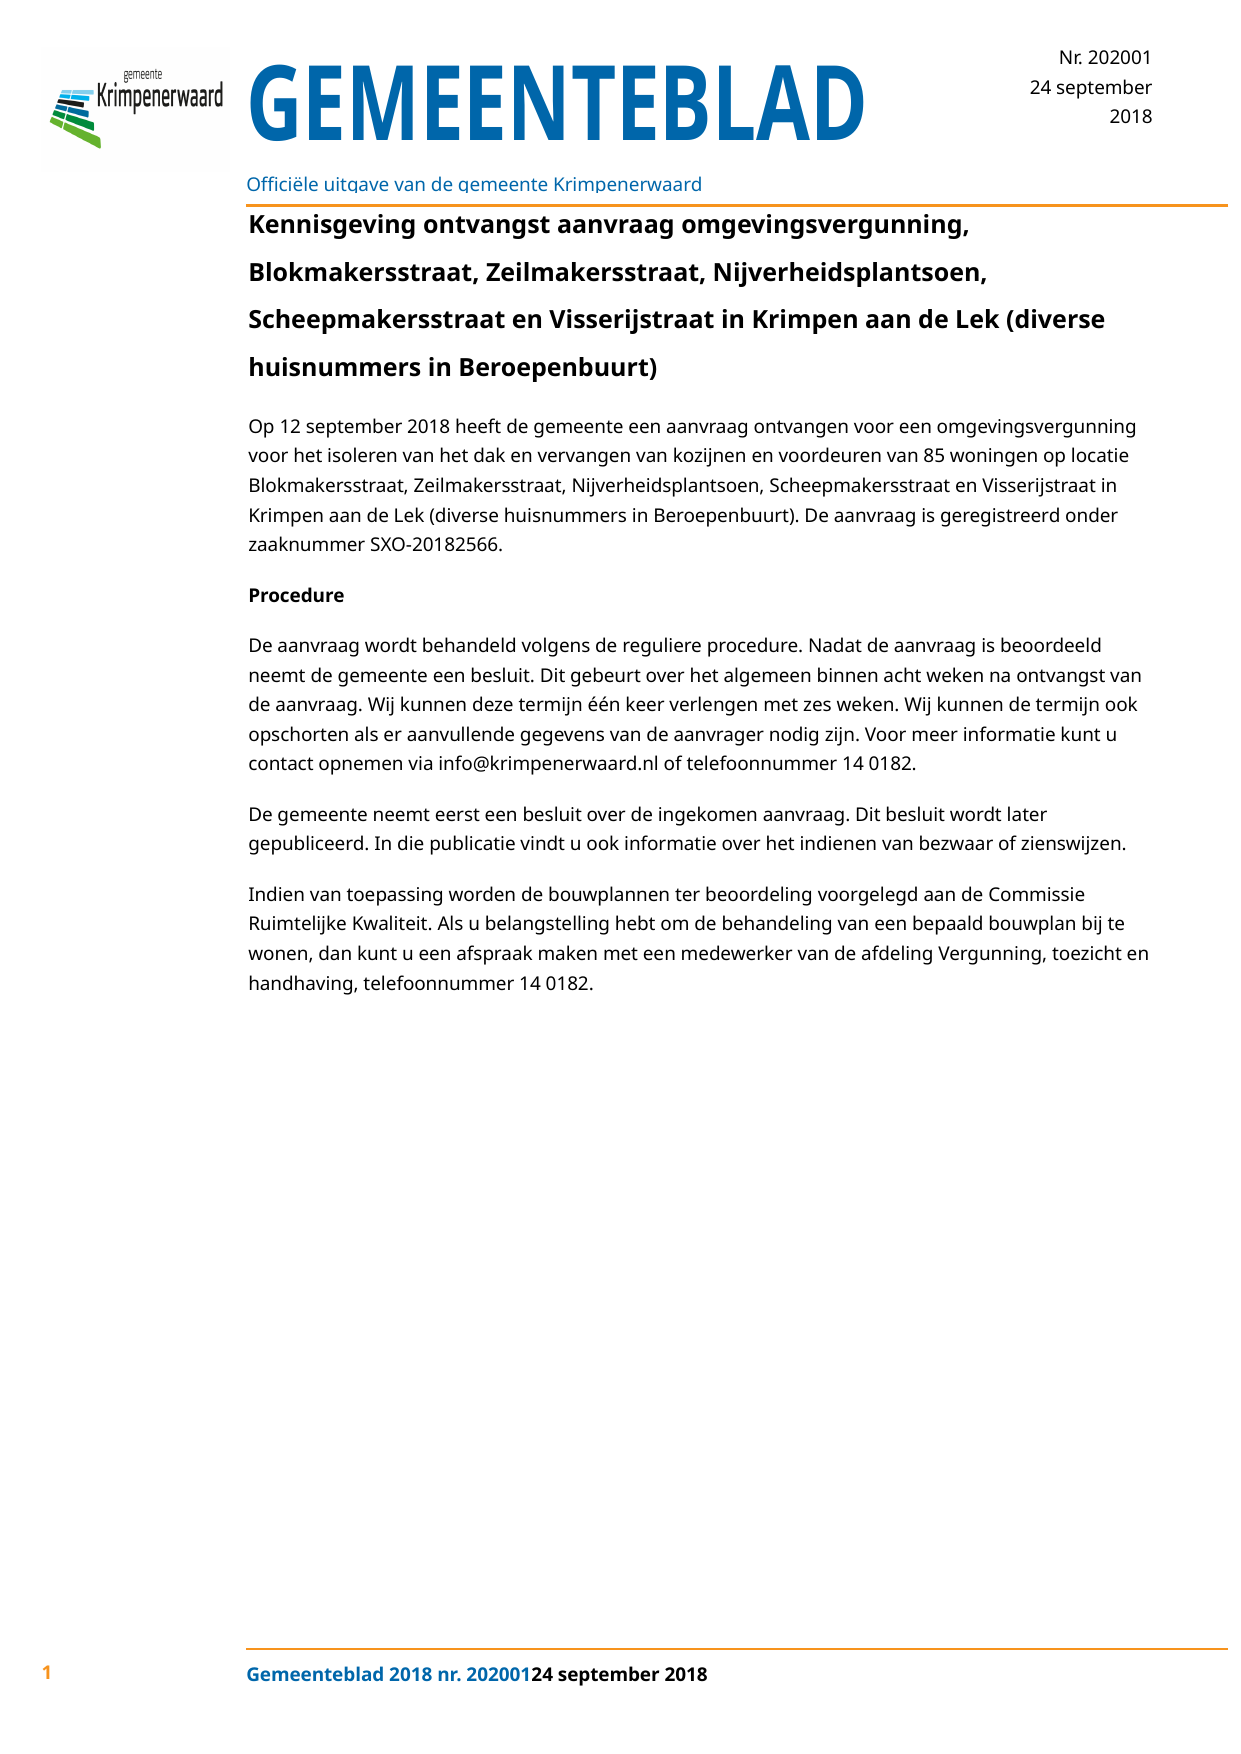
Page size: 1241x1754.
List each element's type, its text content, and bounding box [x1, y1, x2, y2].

text Indien van toepassing worden de bouwplannen ter beoordeling voorgelegd aan de Commissie Ruimtelijke Kwaliteit. Als u belangstelling hebt om de behandeling van een bepaald bouwplan bij te wonen, dan kunt u een afspraak maken met een medewerker van de afdeling Vergunning, toezicht en handhaving, telefoonnummer 14 0182. [248, 881, 1152, 996]
text De gemeente neemt eerst een besluit over de ingekomen aanvraag. Dit besluit wordt later gepubliceerd. In die publicatie vindt u ook informatie over het indienen van bezwaar of zienswijzen. [248, 801, 1152, 856]
text Op 12 september 2018 heeft de gemeente een aanvraag ontvangen voor een omgevingsvergunning voor het isoleren van het dak en vervangen van kozijnen en voordeuren van 85 woningen op locatie Blokmakersstraat, Zeilmakersstraat, Nijverheidsplantsoen, Scheepmakersstraat en Visserijstraat in Krimpen aan de Lek (diverse huisnummers in Beroepenbuurt). De aanvraag is geregistreerd onder zaaknummer SXO-20182566. [248, 413, 1152, 557]
picture [41, 47, 231, 172]
text Kennisgeving ontvangst aanvraag omgevingsvergunning, Blokmakersstraat, Zeilmakersstraat, Nijverheidsplantsoen, Scheepmakersstraat en Visserijstraat in Krimpen aan de Lek (diverse huisnummers in Beroepenbuurt) [248, 207, 1152, 384]
text De aanvraag wordt behandeld volgens de reguliere procedure. Nadat de aanvraag is beoordeeld neemt de gemeente een besluit. Dit gebeurt over het algemeen binnen acht weken na ontvangst van de aanvraag. Wij kunnen deze termijn één keer verlengen met zes weken. Wij kunnen de termijn ook opschorten als er aanvullende gegevens van de aanvrager nodig zijn. Voor meer informatie kunt u contact opnemen via info@krimpenerwaard.nl of telefoonnummer 14 0182. [248, 632, 1152, 776]
text Procedure [248, 582, 1152, 608]
